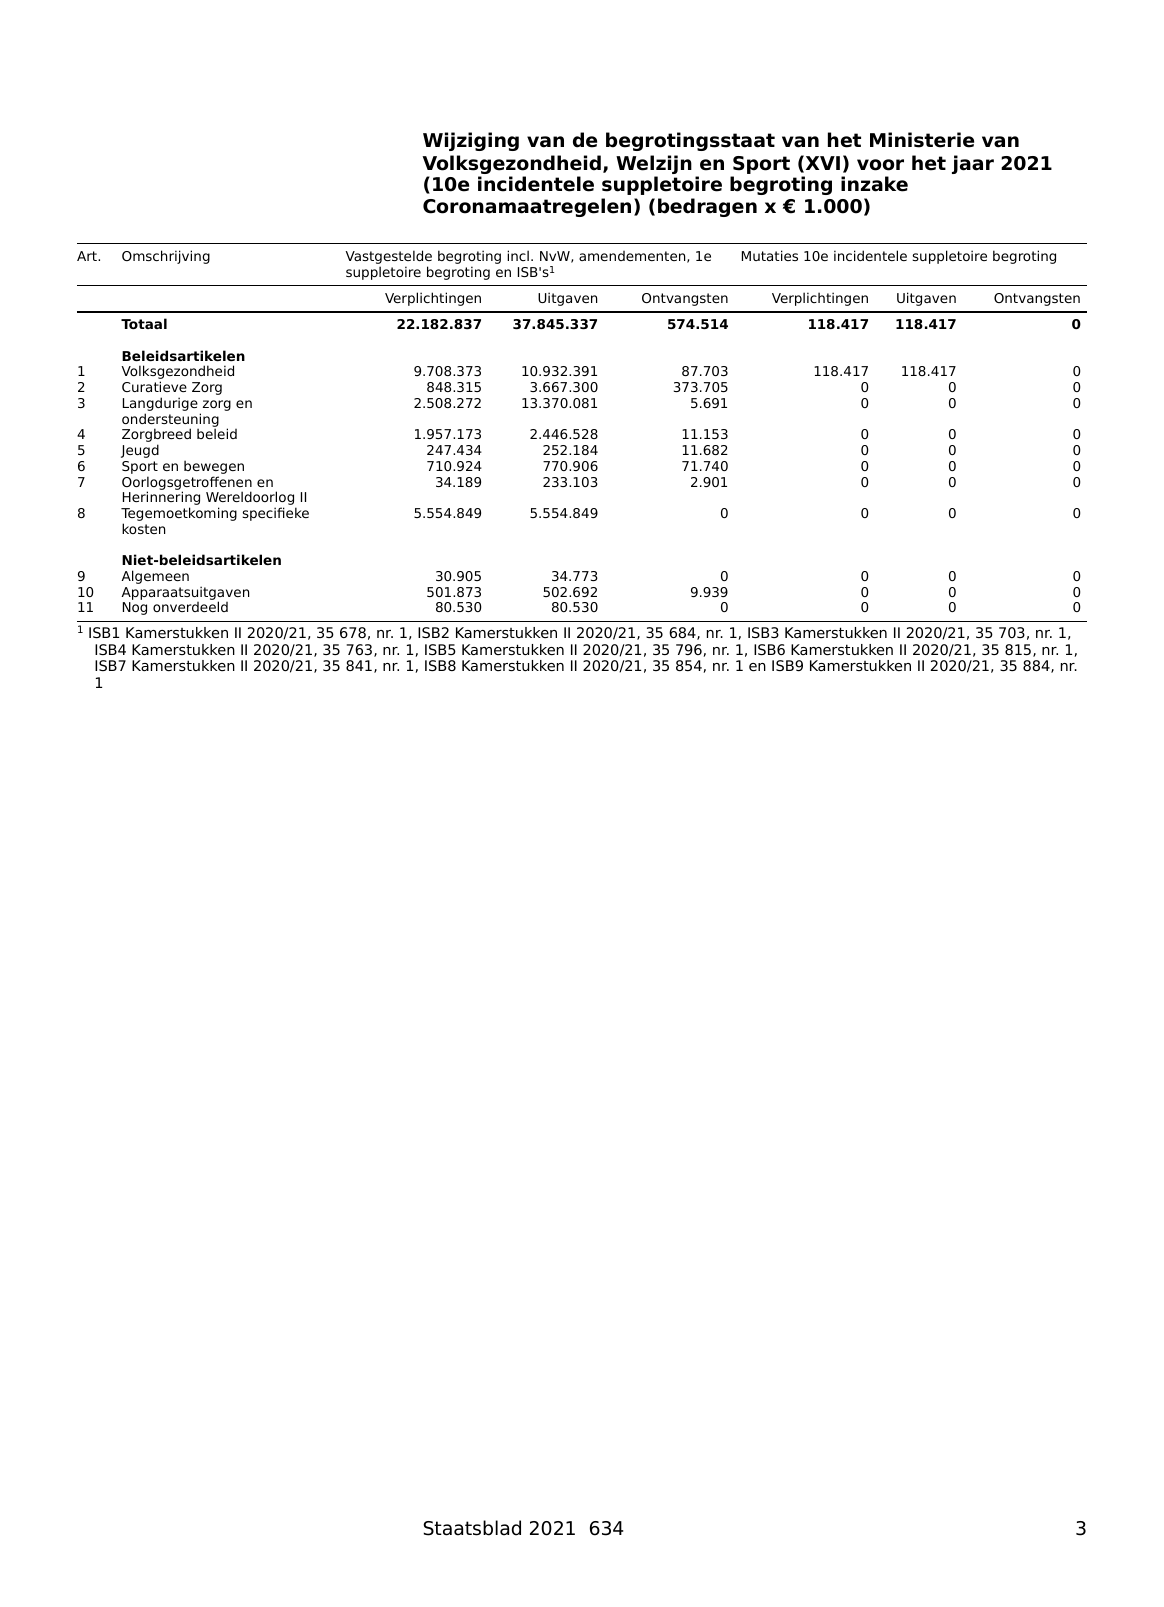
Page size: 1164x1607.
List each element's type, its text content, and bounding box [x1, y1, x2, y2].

table_cell 2.446.528 [488, 427, 604, 443]
table_cell [734, 333, 875, 348]
table_cell 5.554.849 [488, 506, 604, 537]
table_cell [77, 333, 115, 348]
table_cell Totaal [115, 313, 339, 333]
table_cell [115, 286, 339, 311]
table_header Vastgestelde begroting incl. NvW, amendementen, 1e suppletoire begroting en ISB's1 [339, 244, 734, 285]
table_cell 0 [604, 600, 734, 621]
table_cell [77, 313, 115, 333]
table_cell 0 [734, 427, 875, 443]
table_cell 0 [875, 396, 962, 427]
table_cell [488, 333, 604, 348]
table_cell [77, 553, 115, 569]
table_cell 30.905 [339, 569, 488, 584]
table_cell Ontvangsten [604, 286, 734, 311]
table_cell 9.939 [604, 585, 734, 600]
table_cell [875, 553, 962, 569]
table_cell 10 [77, 585, 115, 600]
table_cell Zorgbreed beleid [115, 427, 339, 443]
table_cell [339, 349, 488, 364]
table_cell 3 [77, 396, 115, 427]
table_cell 5.554.849 [339, 506, 488, 537]
table_cell [963, 537, 1087, 553]
table_cell 87.703 [604, 364, 734, 380]
table_cell [77, 286, 115, 311]
table_cell 0 [963, 459, 1087, 474]
table_cell Algemeen [115, 569, 339, 584]
table_cell 0 [734, 459, 875, 474]
table_header Omschrijving [115, 244, 339, 285]
table_cell 6 [77, 459, 115, 474]
table_cell Beleidsartikelen [115, 349, 339, 364]
table_cell 0 [734, 585, 875, 600]
table_cell 0 [875, 427, 962, 443]
table_cell 0 [875, 600, 962, 621]
table_cell 0 [963, 380, 1087, 396]
table_cell 0 [963, 313, 1087, 333]
table_cell 0 [604, 506, 734, 537]
table_cell 0 [963, 427, 1087, 443]
table_cell 710.924 [339, 459, 488, 474]
table_cell 7 [77, 474, 115, 506]
table_cell 0 [875, 380, 962, 396]
table_cell 0 [734, 569, 875, 584]
table_cell [339, 333, 488, 348]
table_cell 0 [875, 506, 962, 537]
table_cell 5 [77, 443, 115, 459]
table_cell 0 [734, 474, 875, 506]
table_cell 233.103 [488, 474, 604, 506]
table_cell [115, 333, 339, 348]
table_cell Uitgaven [488, 286, 604, 311]
table_cell 34.773 [488, 569, 604, 584]
table_cell 2 [77, 380, 115, 396]
table_cell [875, 349, 962, 364]
table_cell 13.370.081 [488, 396, 604, 427]
table_cell [339, 553, 488, 569]
table_cell 71.740 [604, 459, 734, 474]
table_cell Oorlogsgetroffenen en Herinnering Wereldoorlog II [115, 474, 339, 506]
table_cell 9.708.373 [339, 364, 488, 380]
table_cell 118.417 [875, 364, 962, 380]
table_cell 0 [963, 474, 1087, 506]
table_cell Sport en bewegen [115, 459, 339, 474]
table_cell 9 [77, 569, 115, 584]
table_cell [77, 349, 115, 364]
table_cell 0 [963, 396, 1087, 427]
table_cell 4 [77, 427, 115, 443]
table_cell 2.901 [604, 474, 734, 506]
table_header Art. [77, 244, 115, 285]
table_cell 0 [963, 569, 1087, 584]
table_cell 0 [734, 380, 875, 396]
table_cell 848.315 [339, 380, 488, 396]
table_cell [963, 349, 1087, 364]
table_cell [734, 537, 875, 553]
table_cell [488, 553, 604, 569]
table_cell Curatieve Zorg [115, 380, 339, 396]
table_cell 0 [963, 443, 1087, 459]
table_cell 574.514 [604, 313, 734, 333]
table_cell 502.692 [488, 585, 604, 600]
table_cell [604, 349, 734, 364]
table_cell [963, 333, 1087, 348]
table_cell 118.417 [875, 313, 962, 333]
table_cell Apparaatsuitgaven [115, 585, 339, 600]
table_header Mutaties 10e incidentele suppletoire begroting [734, 244, 1087, 285]
table_cell 118.417 [734, 313, 875, 333]
table_cell 1.957.173 [339, 427, 488, 443]
table_cell 0 [734, 443, 875, 459]
table_cell [604, 333, 734, 348]
table_cell 0 [875, 459, 962, 474]
table_cell [488, 537, 604, 553]
table_cell 11 [77, 600, 115, 621]
table_cell 501.873 [339, 585, 488, 600]
table_cell [604, 537, 734, 553]
table_cell Niet-beleidsartikelen [115, 553, 339, 569]
table_cell 3.667.300 [488, 380, 604, 396]
table_cell [734, 553, 875, 569]
table_cell 1 ISB1 Kamerstukken II 2020/21, 35 678, nr. 1, ISB2 Kamerstukken II 2020/21, 35 684, nr. 1, ISB3 Kamerstukken II 2020/21, 35 703, nr. 1, ISB4 Kamerstukken II 2020/21, 35 763, nr. 1, ISB5 Kamerstukken II 2020/21, 35 796, nr. 1, ISB6 Kamerstukken II 2020/21, 35 815, nr. 1, ISB7 Kamerstukken II 2020/21, 35 841, nr. 1, ISB8 Kamerstukken II 2020/21, 35 854, nr. 1 en ISB9 Kamerstukken II 2020/21, 35 884, nr. 1 [77, 622, 1087, 692]
table_cell 0 [875, 585, 962, 600]
table_cell 1 [77, 364, 115, 380]
table_cell [875, 333, 962, 348]
table_cell Verplichtingen [734, 286, 875, 311]
table_cell [875, 537, 962, 553]
table_cell 2.508.272 [339, 396, 488, 427]
table_cell 0 [875, 474, 962, 506]
table_cell 770.906 [488, 459, 604, 474]
table_cell 11.153 [604, 427, 734, 443]
table_cell 0 [875, 569, 962, 584]
table_cell Uitgaven [875, 286, 962, 311]
table_cell 80.530 [339, 600, 488, 621]
table_cell 11.682 [604, 443, 734, 459]
table_cell 0 [963, 600, 1087, 621]
table_cell 0 [734, 396, 875, 427]
table_cell [604, 553, 734, 569]
table_cell 80.530 [488, 600, 604, 621]
table_cell 118.417 [734, 364, 875, 380]
table_cell 0 [604, 569, 734, 584]
table_cell 0 [734, 600, 875, 621]
table_cell [488, 349, 604, 364]
table_cell 5.691 [604, 396, 734, 427]
table_cell 34.189 [339, 474, 488, 506]
table_cell 22.182.837 [339, 313, 488, 333]
table_cell Verplichtingen [339, 286, 488, 311]
subtitle Wijziging van de begrotingsstaat van het Ministerie van Volksgezondheid, Welzijn en Sport (XVI) voor het jaar 2021 (10e incidentele suppletoire begroting inzake Coronamaatregelen) (bedragen x € 1.000) [422, 130, 1087, 218]
table_cell 0 [734, 506, 875, 537]
table_cell Volksgezondheid [115, 364, 339, 380]
table_cell [339, 537, 488, 553]
table_cell Jeugd [115, 443, 339, 459]
table_cell [77, 537, 115, 553]
table_cell [115, 537, 339, 553]
table_cell Langdurige zorg en ondersteuning [115, 396, 339, 427]
table_cell 0 [963, 364, 1087, 380]
table_cell 37.845.337 [488, 313, 604, 333]
table_cell 0 [875, 443, 962, 459]
table_cell [963, 553, 1087, 569]
table_cell 252.184 [488, 443, 604, 459]
table_cell 0 [963, 585, 1087, 600]
table_cell 373.705 [604, 380, 734, 396]
table_cell 8 [77, 506, 115, 537]
table_cell Ontvangsten [963, 286, 1087, 311]
table_cell Tegemoetkoming specifieke kosten [115, 506, 339, 537]
table_cell 0 [963, 506, 1087, 537]
table_cell 10.932.391 [488, 364, 604, 380]
table_cell [734, 349, 875, 364]
table_cell Nog onverdeeld [115, 600, 339, 621]
table_cell 247.434 [339, 443, 488, 459]
